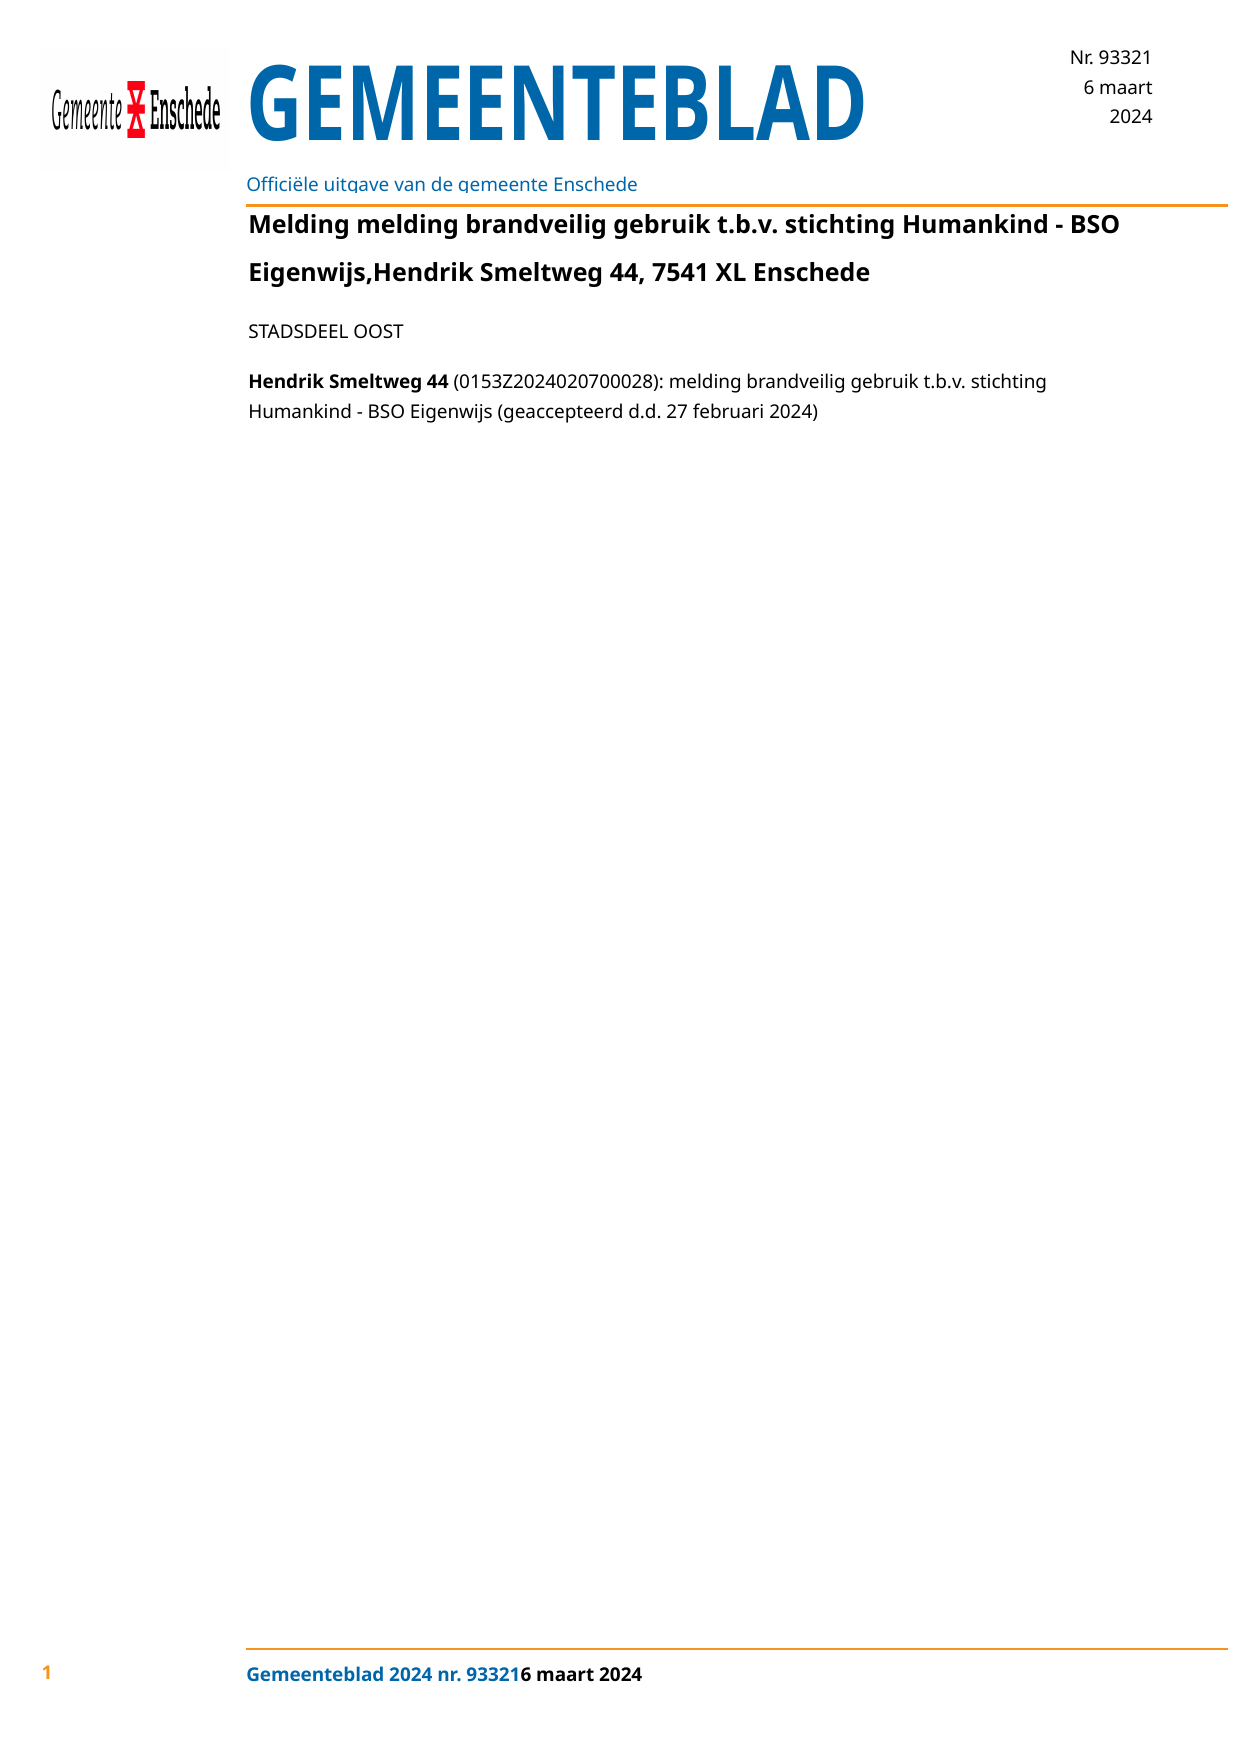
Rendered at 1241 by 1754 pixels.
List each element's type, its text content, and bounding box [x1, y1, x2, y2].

text Melding melding brandveilig gebruik t.b.v. stichting Humankind - BSO Eigenwijs,Hendrik Smeltweg 44, 7541 XL Enschede [248, 207, 1152, 288]
text STADSDEEL OOST [248, 318, 1152, 344]
text Hendrik Smeltweg 44 (0153Z2024020700028): melding brandveilig gebruik t.b.v. stichting Humankind - BSO Eigenwijs (geaccepteerd d.d. 27 februari 2024) [248, 368, 1152, 424]
picture [41, 47, 231, 172]
